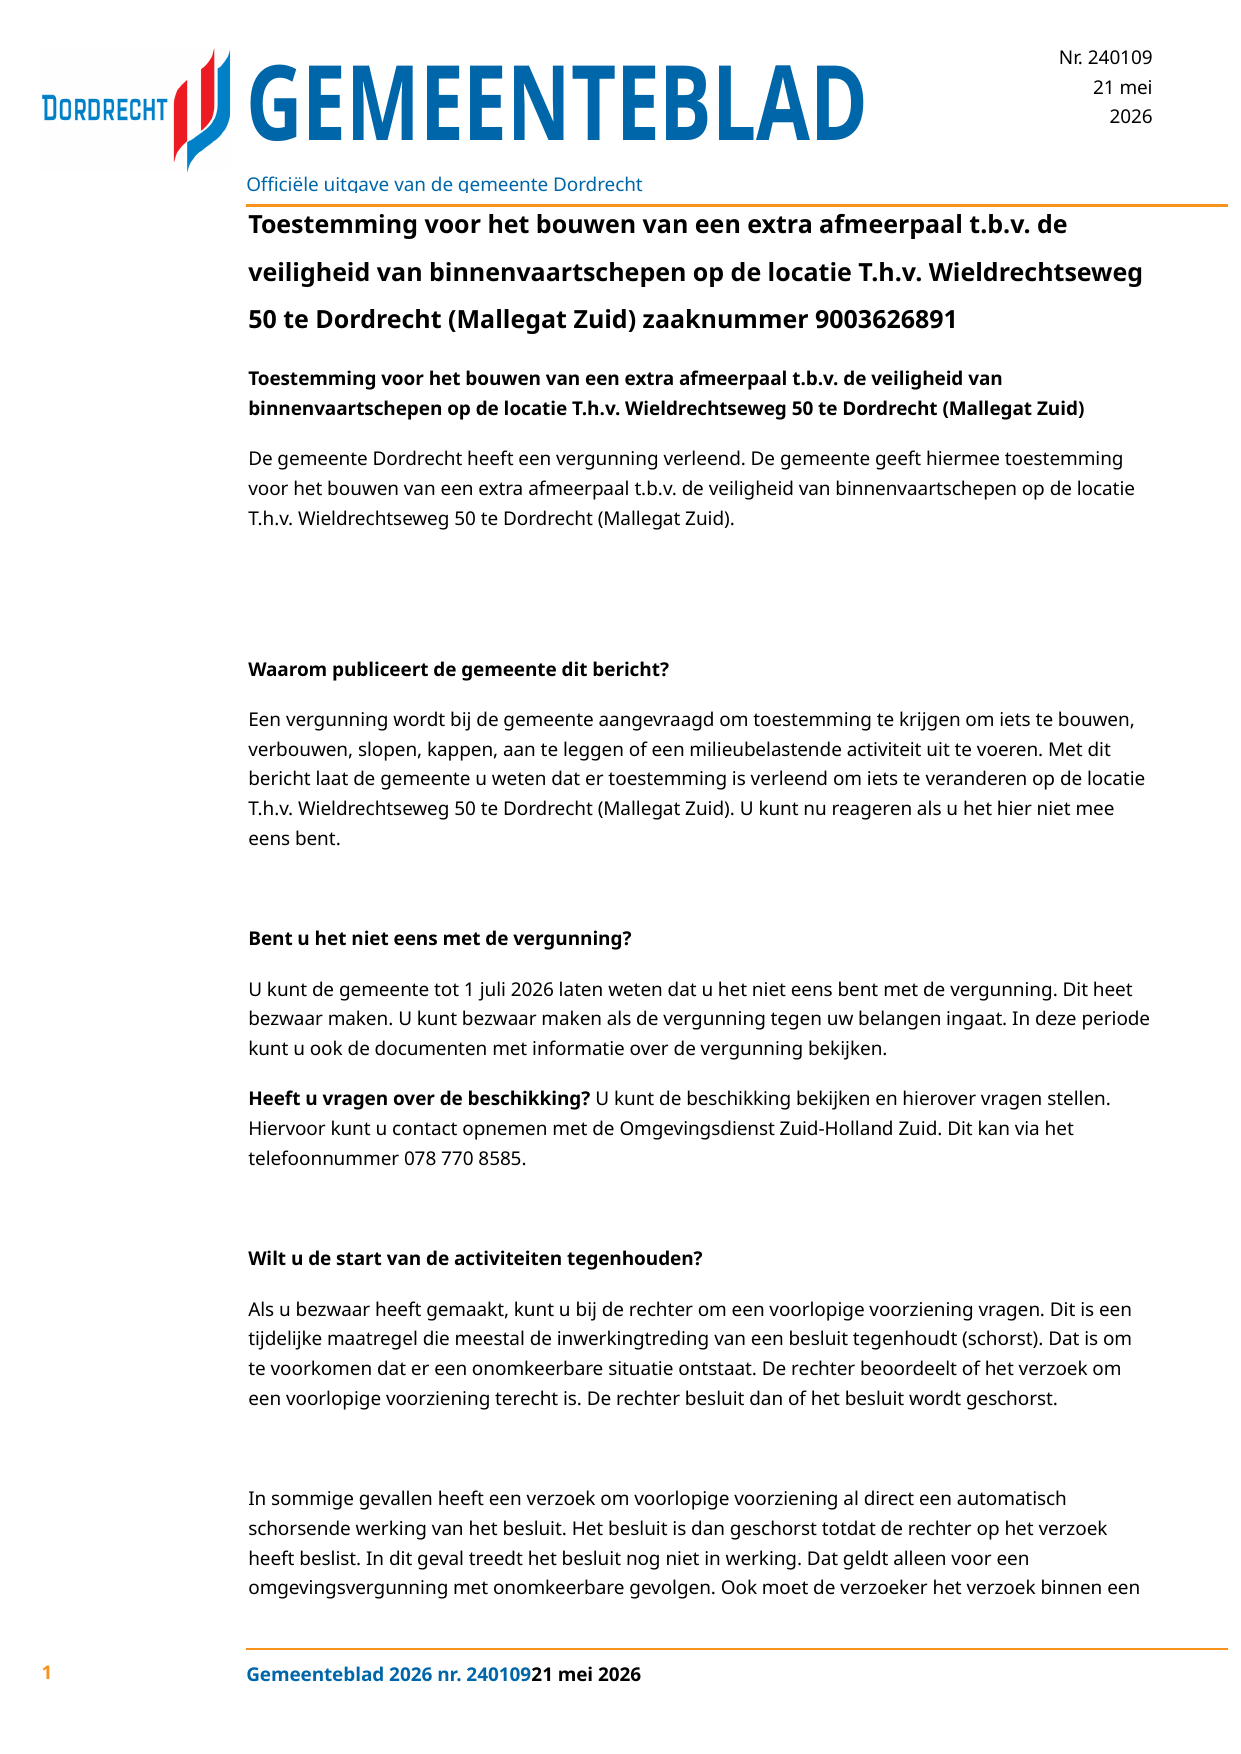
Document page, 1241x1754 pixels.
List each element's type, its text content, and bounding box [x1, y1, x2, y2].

text Wilt u de start van de activiteiten tegenhouden? [248, 1246, 1152, 1271]
picture [41, 47, 231, 172]
text Waarom publiceert de gemeente dit bericht? [248, 656, 1152, 682]
text De gemeente Dordrecht heeft een vergunning verleend. De gemeente geeft hiermee toestemming voor het bouwen van een extra afmeerpaal t.b.v. de veiligheid van binnenvaartschepen op de locatie T.h.v. Wieldrechtseweg 50 te Dordrecht (Mallegat Zuid). [248, 446, 1152, 530]
text Toestemming voor het bouwen van een extra afmeerpaal t.b.v. de veiligheid van binnenvaartschepen op de locatie T.h.v. Wieldrechtseweg 50 te Dordrecht (Mallegat Zuid) [248, 366, 1152, 421]
text U kunt de gemeente tot 1 juli 2026 laten weten dat u het niet eens bent met de vergunning. Dit heet bezwaar maken. U kunt bezwaar maken als de vergunning tegen uw belangen ingaat. In deze periode kunt u ook de documenten met informatie over de vergunning bekijken. [248, 976, 1152, 1061]
text Toestemming voor het bouwen van een extra afmeerpaal t.b.v. de veiligheid van binnenvaartschepen op de locatie T.h.v. Wieldrechtseweg 50 te Dordrecht (Mallegat Zuid) zaaknummer 9003626891 [248, 207, 1152, 336]
text Heeft u vragen over de beschikking? U kunt de beschikking bekijken en hierover vragen stellen. Hiervoor kunt u contact opnemen met de Omgevingsdienst Zuid-Holland Zuid. Dit kan via het telefoonnummer 078 770 8585. [248, 1086, 1152, 1170]
text In sommige gevallen heeft een verzoek om voorlopige voorziening al direct een automatisch schorsende werking van het besluit. Het besluit is dan geschorst totdat de rechter op het verzoek heeft beslist. In dit geval treedt het besluit nog niet in werking. Dat geldt alleen voor een omgevingsvergunning met onomkeerbare gevolgen. Ook moet de verzoeker het verzoek binnen een [248, 1486, 1152, 1600]
text Als u bezwaar heeft gemaakt, kunt u bij de rechter om een voorlopige voorziening vragen. Dit is een tijdelijke maatregel die meestal de inwerkingtreding van een besluit tegenhoudt (schorst). Dat is om te voorkomen dat er een onomkeerbare situatie ontstaat. De rechter beoordeelt of het verzoek om een voorlopige voorziening terecht is. De rechter besluit dan of het besluit wordt geschorst. [248, 1296, 1152, 1410]
text Bent u het niet eens met de vergunning? [248, 926, 1152, 951]
text Een vergunning wordt bij de gemeente aangevraagd om toestemming te krijgen om iets te bouwen, verbouwen, slopen, kappen, aan te leggen of een milieubelastende activiteit uit te voeren. Met dit bericht laat de gemeente u weten dat er toestemming is verleend om iets te veranderen op de locatie T.h.v. Wieldrechtseweg 50 te Dordrecht (Mallegat Zuid). U kunt nu reageren als u het hier niet mee eens bent. [248, 706, 1152, 850]
